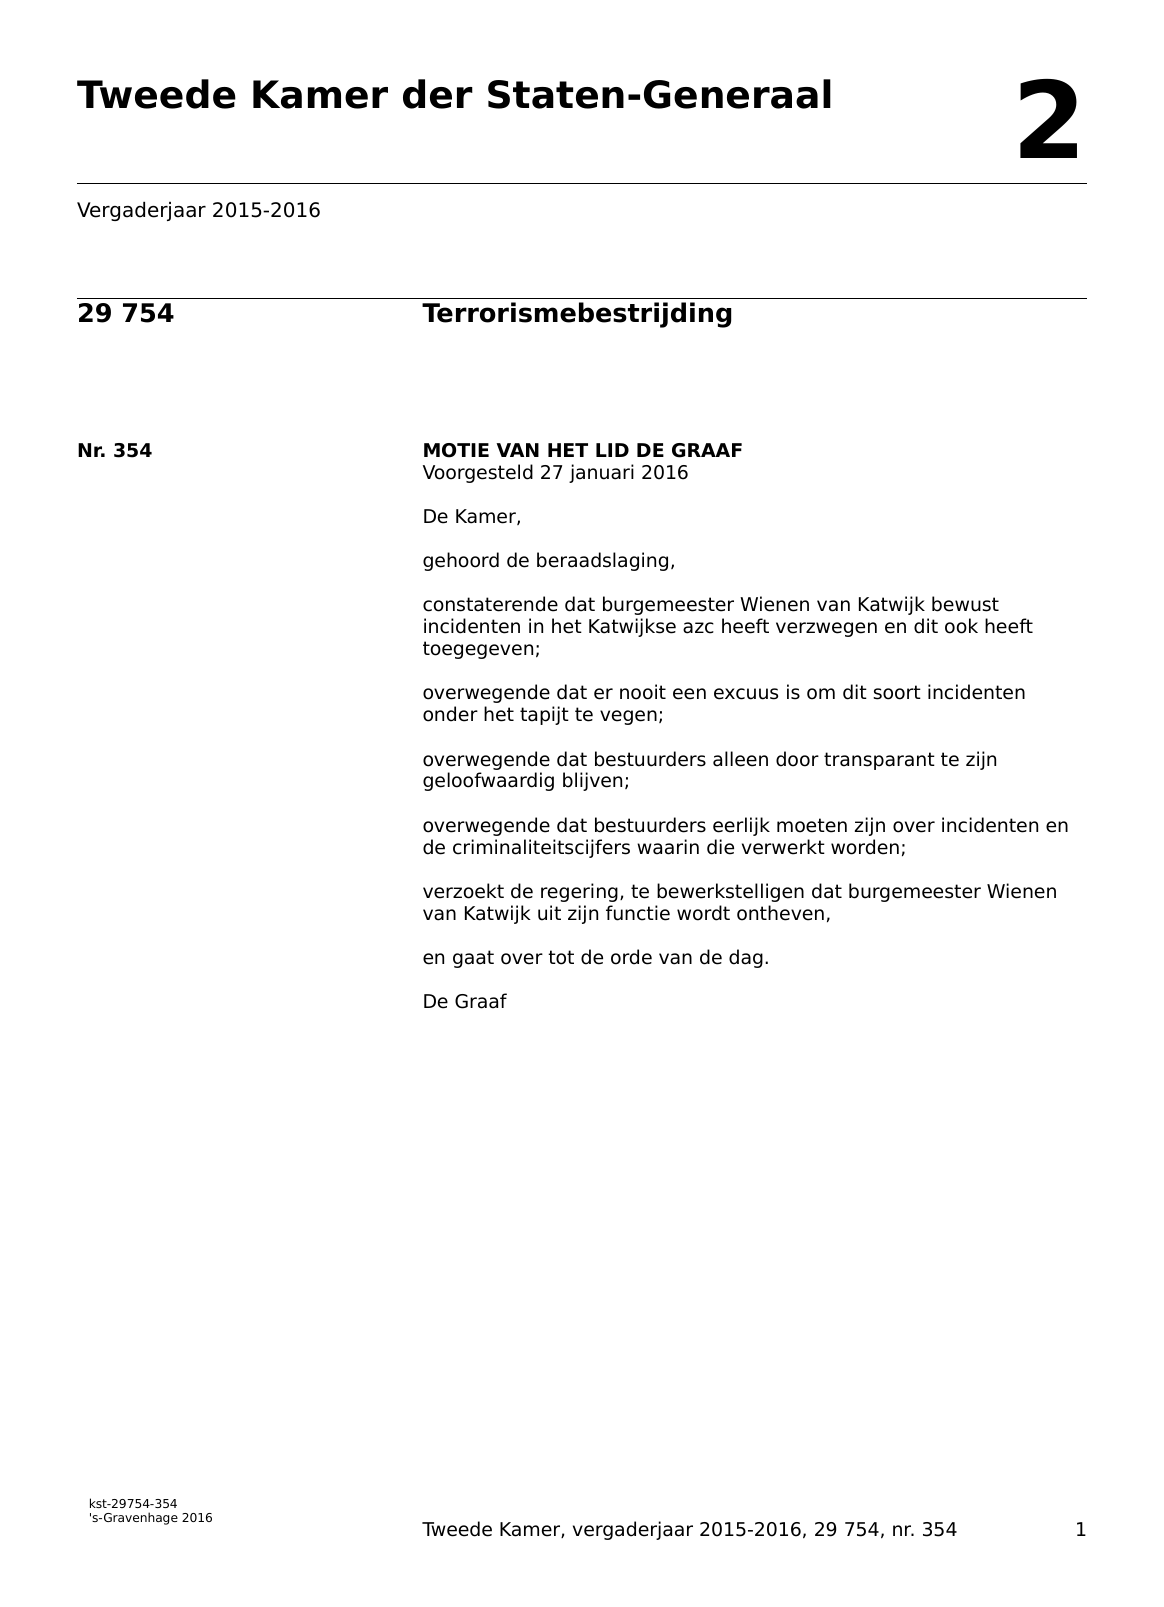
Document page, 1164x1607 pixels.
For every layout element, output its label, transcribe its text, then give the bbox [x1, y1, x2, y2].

text gehoord de beraadslaging, [422, 550, 1087, 572]
text overwegende dat bestuurders alleen door transparant te zijn geloofwaardig blijven; [422, 748, 1087, 792]
table_header Tweede Kamer der Staten-Generaal [77, 59, 886, 183]
text 's-Gravenhage 2016 [88, 1511, 323, 1525]
table_header 2 [886, 59, 1087, 183]
subtitle 29 754 Terrorismebestrijding [77, 299, 1087, 329]
text kst-29754-354 [88, 1497, 323, 1511]
text en gaat over tot de orde van de dag. [422, 947, 1087, 969]
text De Graaf [422, 991, 1087, 1013]
table_cell Vergaderjaar 2015-2016 [77, 184, 1087, 298]
text verzoekt de regering, te bewerkstelligen dat burgemeester Wienen van Katwijk uit zijn functie wordt ontheven, [422, 881, 1087, 925]
subtitle Nr. 354 MOTIE VAN HET LID DE GRAAF [77, 440, 1087, 462]
text constaterende dat burgemeester Wienen van Katwijk bewust incidenten in het Katwijkse azc heeft verzwegen en dit ook heeft toegegeven; [422, 594, 1087, 660]
text De Kamer, [422, 506, 1087, 528]
text overwegende dat er nooit een excuus is om dit soort incidenten onder het tapijt te vegen; [422, 682, 1087, 726]
text overwegende dat bestuurders eerlijk moeten zijn over incidenten en de criminaliteitscijfers waarin die verwerkt worden; [422, 814, 1087, 858]
text Voorgesteld 27 januari 2016 [422, 462, 1087, 484]
